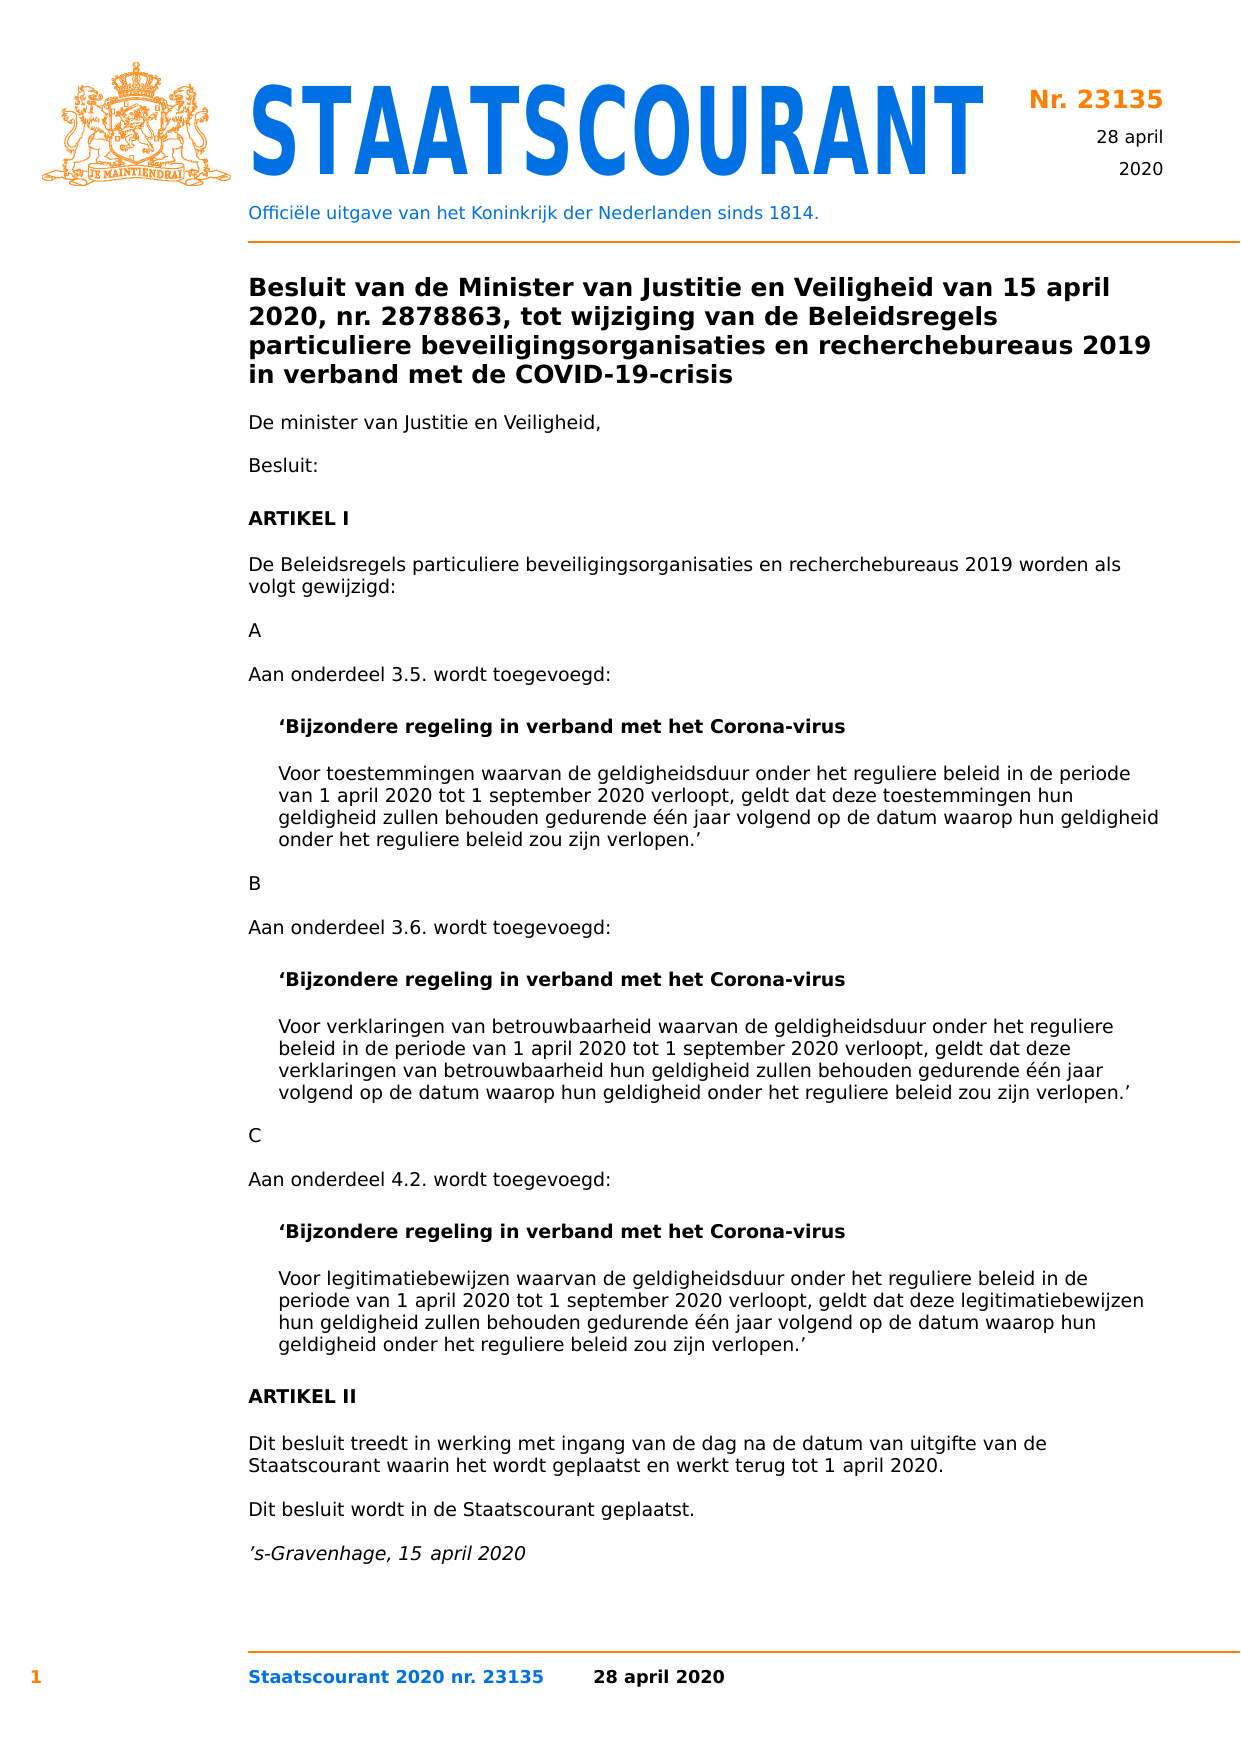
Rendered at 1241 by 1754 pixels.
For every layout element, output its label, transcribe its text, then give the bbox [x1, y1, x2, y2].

subtitle Besluit van de Minister van Justitie en Veiligheid van 15 april 2020, nr. 2878863, tot wijziging van de Beleidsregels particuliere beveiligingsorganisaties en recherchebureaus 2019 in verband met de COVID-19-crisis [248, 273, 1163, 390]
subtitle ‘Bijzondere regeling in verband met het Corona-virus [278, 969, 1163, 991]
text A [248, 620, 1163, 642]
table_header [25, 62, 248, 241]
text Voor toestemmingen waarvan de geldigheidsduur onder het reguliere beleid in de periode van 1 april 2020 tot 1 september 2020 verloopt, geldt dat deze toestemmingen hun geldigheid zullen behouden gedurende één jaar volgend op de datum waarop hun geldigheid onder het reguliere beleid zou zijn verlopen.’ [278, 763, 1163, 851]
subtitle ‘Bijzondere regeling in verband met het Corona-virus [278, 1221, 1163, 1243]
picture [41, 62, 231, 186]
text Dit besluit wordt in de Staatscourant geplaatst. [248, 1499, 1163, 1521]
text De Beleidsregels particuliere beveiligingsorganisaties en recherchebureaus 2019 worden als volgt gewijzigd: [248, 554, 1163, 598]
subtitle ARTIKEL I [248, 507, 1163, 529]
text Aan onderdeel 3.6. wordt toegevoegd: [248, 917, 1163, 939]
text Voor legitimatiebewijzen waarvan de geldigheidsduur onder het reguliere beleid in de periode van 1 april 2020 tot 1 september 2020 verloopt, geldt dat deze legitimatiebewijzen hun geldigheid zullen behouden gedurende één jaar volgend op de datum waarop hun geldigheid onder het reguliere beleid zou zijn verlopen.’ [278, 1268, 1163, 1356]
table_cell Officiële uitgave van het Koninkrijk der Nederlanden sinds 1814. [248, 203, 1240, 241]
table_header Nr. 23135 [998, 62, 1240, 121]
text Voor verklaringen van betrouwbaarheid waarvan de geldigheidsduur onder het reguliere beleid in de periode van 1 april 2020 tot 1 september 2020 verloopt, geldt dat deze verklaringen van betrouwbaarheid hun geldigheid zullen behouden gedurende één jaar volgend op de datum waarop hun geldigheid onder het reguliere beleid zou zijn verlopen.’ [278, 1016, 1163, 1103]
subtitle ARTIKEL II [248, 1386, 1163, 1408]
text Besluit: [248, 455, 1163, 477]
table_cell 2020 [998, 153, 1240, 203]
text B [248, 873, 1163, 895]
subtitle ‘Bijzondere regeling in verband met het Corona-virus [278, 716, 1163, 738]
text ’s-Gravenhage, 15 april 2020 [248, 1543, 1163, 1565]
text De minister van Justitie en Veiligheid, [248, 412, 1163, 433]
text Aan onderdeel 3.5. wordt toegevoegd: [248, 664, 1163, 686]
table_cell 28 april [998, 121, 1240, 153]
text C [248, 1125, 1163, 1147]
table_header STAATSCOURANT [248, 62, 998, 203]
text Aan onderdeel 4.2. wordt toegevoegd: [248, 1169, 1163, 1191]
text Dit besluit treedt in werking met ingang van de dag na de datum van uitgifte van de Staatscourant waarin het wordt geplaatst en werkt terug tot 1 april 2020. [248, 1433, 1163, 1477]
